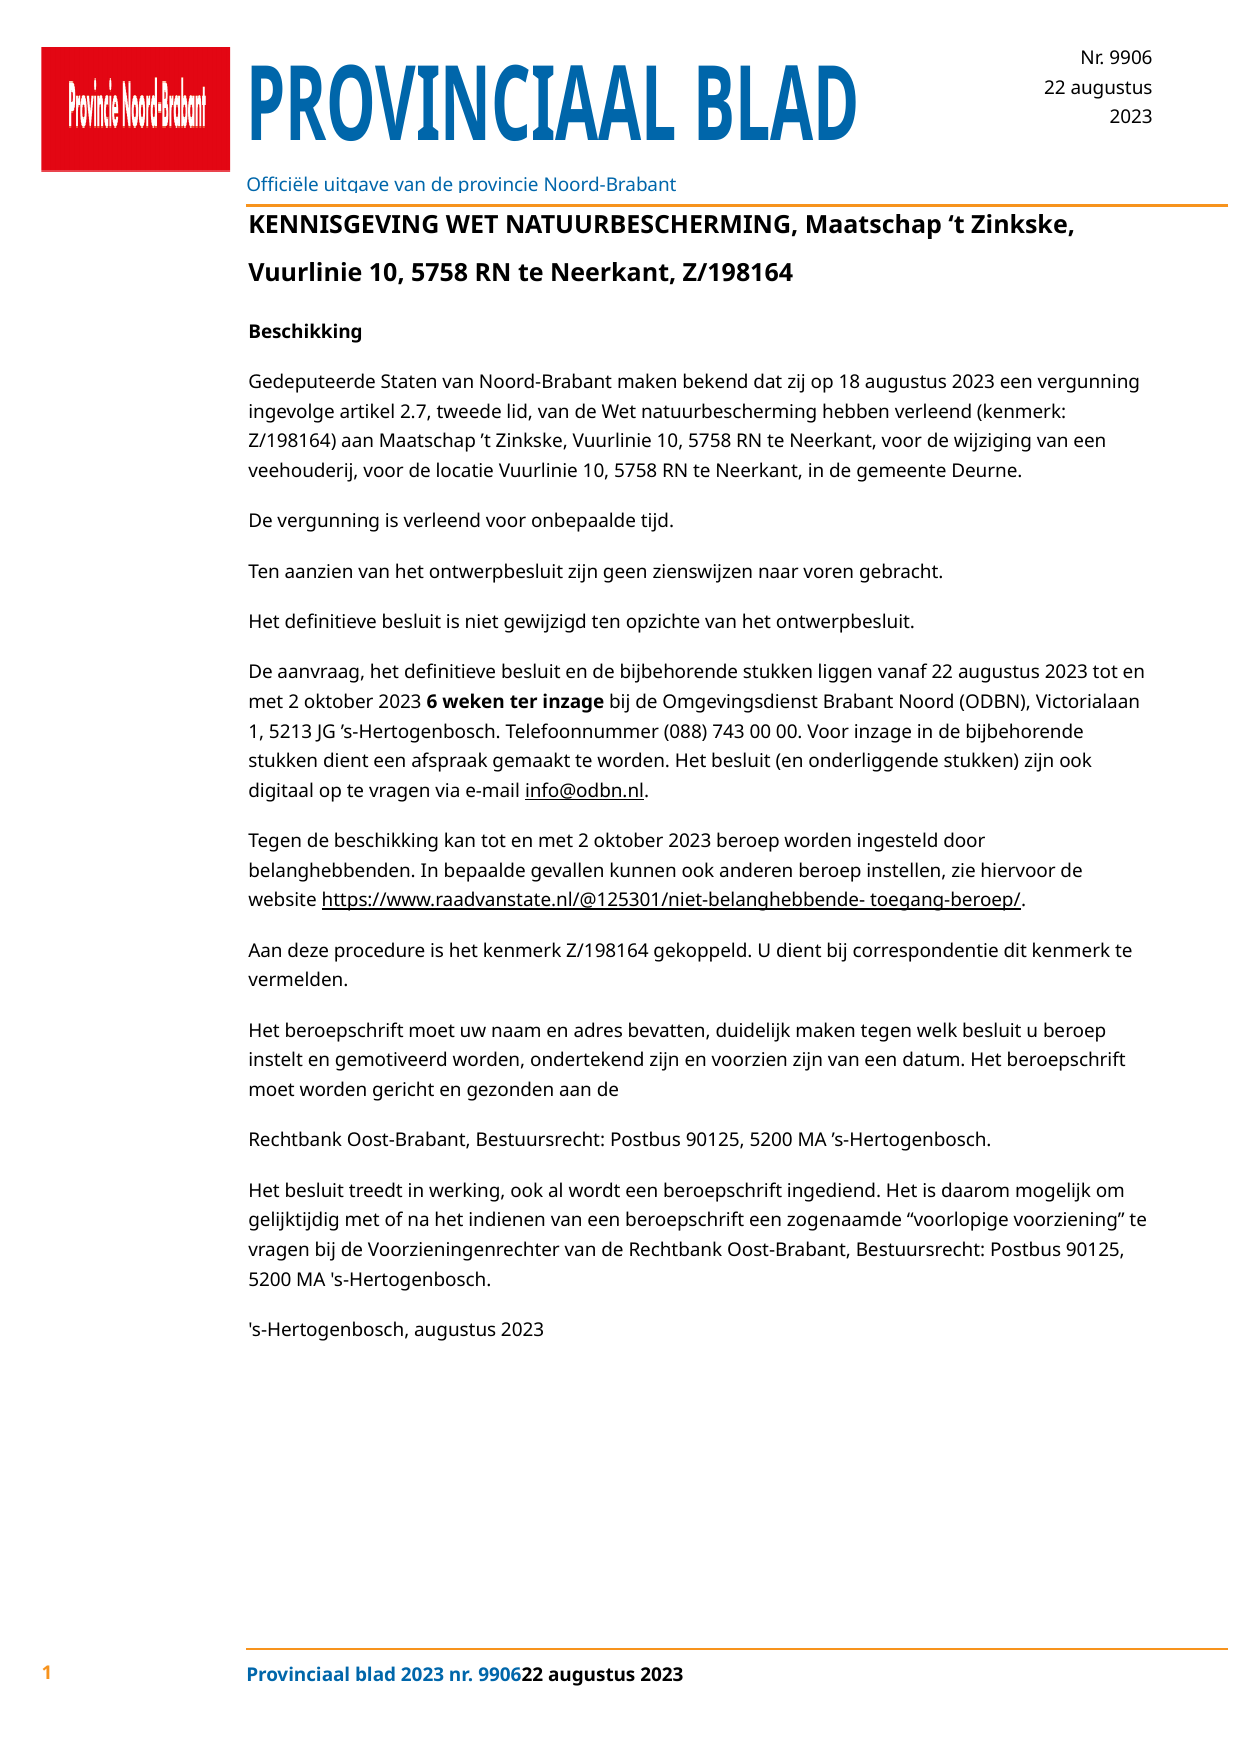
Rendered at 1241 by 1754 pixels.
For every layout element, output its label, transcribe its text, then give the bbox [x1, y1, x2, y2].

text KENNISGEVING WET NATUURBESCHERMING, Maatschap ‘t Zinkske, Vuurlinie 10, 5758 RN te Neerkant, Z/198164 [248, 207, 1152, 288]
text Tegen de beschikking kan tot en met 2 oktober 2023 beroep worden ingesteld door belanghebbenden. In bepaalde gevallen kunnen ook anderen beroep instellen, zie hiervoor de website https://www.raadvanstate.nl/@125301/niet-belanghebbende- toegang-beroep/. [248, 827, 1152, 912]
text Aan deze procedure is het kenmerk Z/198164 gekoppeld. U dient bij correspondentie dit kenmerk te vermelden. [248, 937, 1152, 992]
text De aanvraag, het definitieve besluit en de bijbehorende stukken liggen vanaf 22 augustus 2023 tot en met 2 oktober 2023 6 weken ter inzage bij de Omgevingsdienst Brabant Noord (ODBN), Victorialaan 1, 5213 JG ’s-Hertogenbosch. Telefoonnummer (088) 743 00 00. Voor inzage in de bijbehorende stukken dient een afspraak gemaakt te worden. Het besluit (en onderliggende stukken) zijn ook digitaal op te vragen via e-mail info@odbn.nl. [248, 659, 1152, 803]
text Rechtbank Oost-Brabant, Bestuursrecht: Postbus 90125, 5200 MA ’s-Hertogenbosch. [248, 1127, 1152, 1152]
picture [41, 47, 231, 172]
text Beschikking [248, 318, 1152, 344]
text Het definitieve besluit is niet gewijzigd ten opzichte van het ontwerpbesluit. [248, 608, 1152, 634]
text Ten aanzien van het ontwerpbesluit zijn geen zienswijzen naar voren gebracht. [248, 558, 1152, 584]
text Gedeputeerde Staten van Noord-Brabant maken bekend dat zij op 18 augustus 2023 een vergunning ingevolge artikel 2.7, tweede lid, van de Wet natuurbescherming hebben verleend (kenmerk: Z/198164) aan Maatschap ’t Zinkske, Vuurlinie 10, 5758 RN te Neerkant, voor de wijziging van een veehouderij, voor de locatie Vuurlinie 10, 5758 RN te Neerkant, in de gemeente Deurne. [248, 368, 1152, 483]
text Het beroepschrift moet uw naam en adres bevatten, duidelijk maken tegen welk besluit u beroep instelt en gemotiveerd worden, ondertekend zijn en voorzien zijn van een datum. Het beroepschrift moet worden gericht en gezonden aan de [248, 1017, 1152, 1102]
text 's-Hertogenbosch, augustus 2023 [248, 1316, 1152, 1342]
text Het besluit treedt in werking, ook al wordt een beroepschrift ingediend. Het is daarom mogelijk om gelijktijdig met of na het indienen van een beroepschrift een zogenaamde “voorlopige voorziening” te vragen bij de Voorzieningenrechter van de Rechtbank Oost-Brabant, Bestuursrecht: Postbus 90125, 5200 MA 's-Hertogenbosch. [248, 1177, 1152, 1292]
text De vergunning is verleend voor onbepaalde tijd. [248, 507, 1152, 533]
